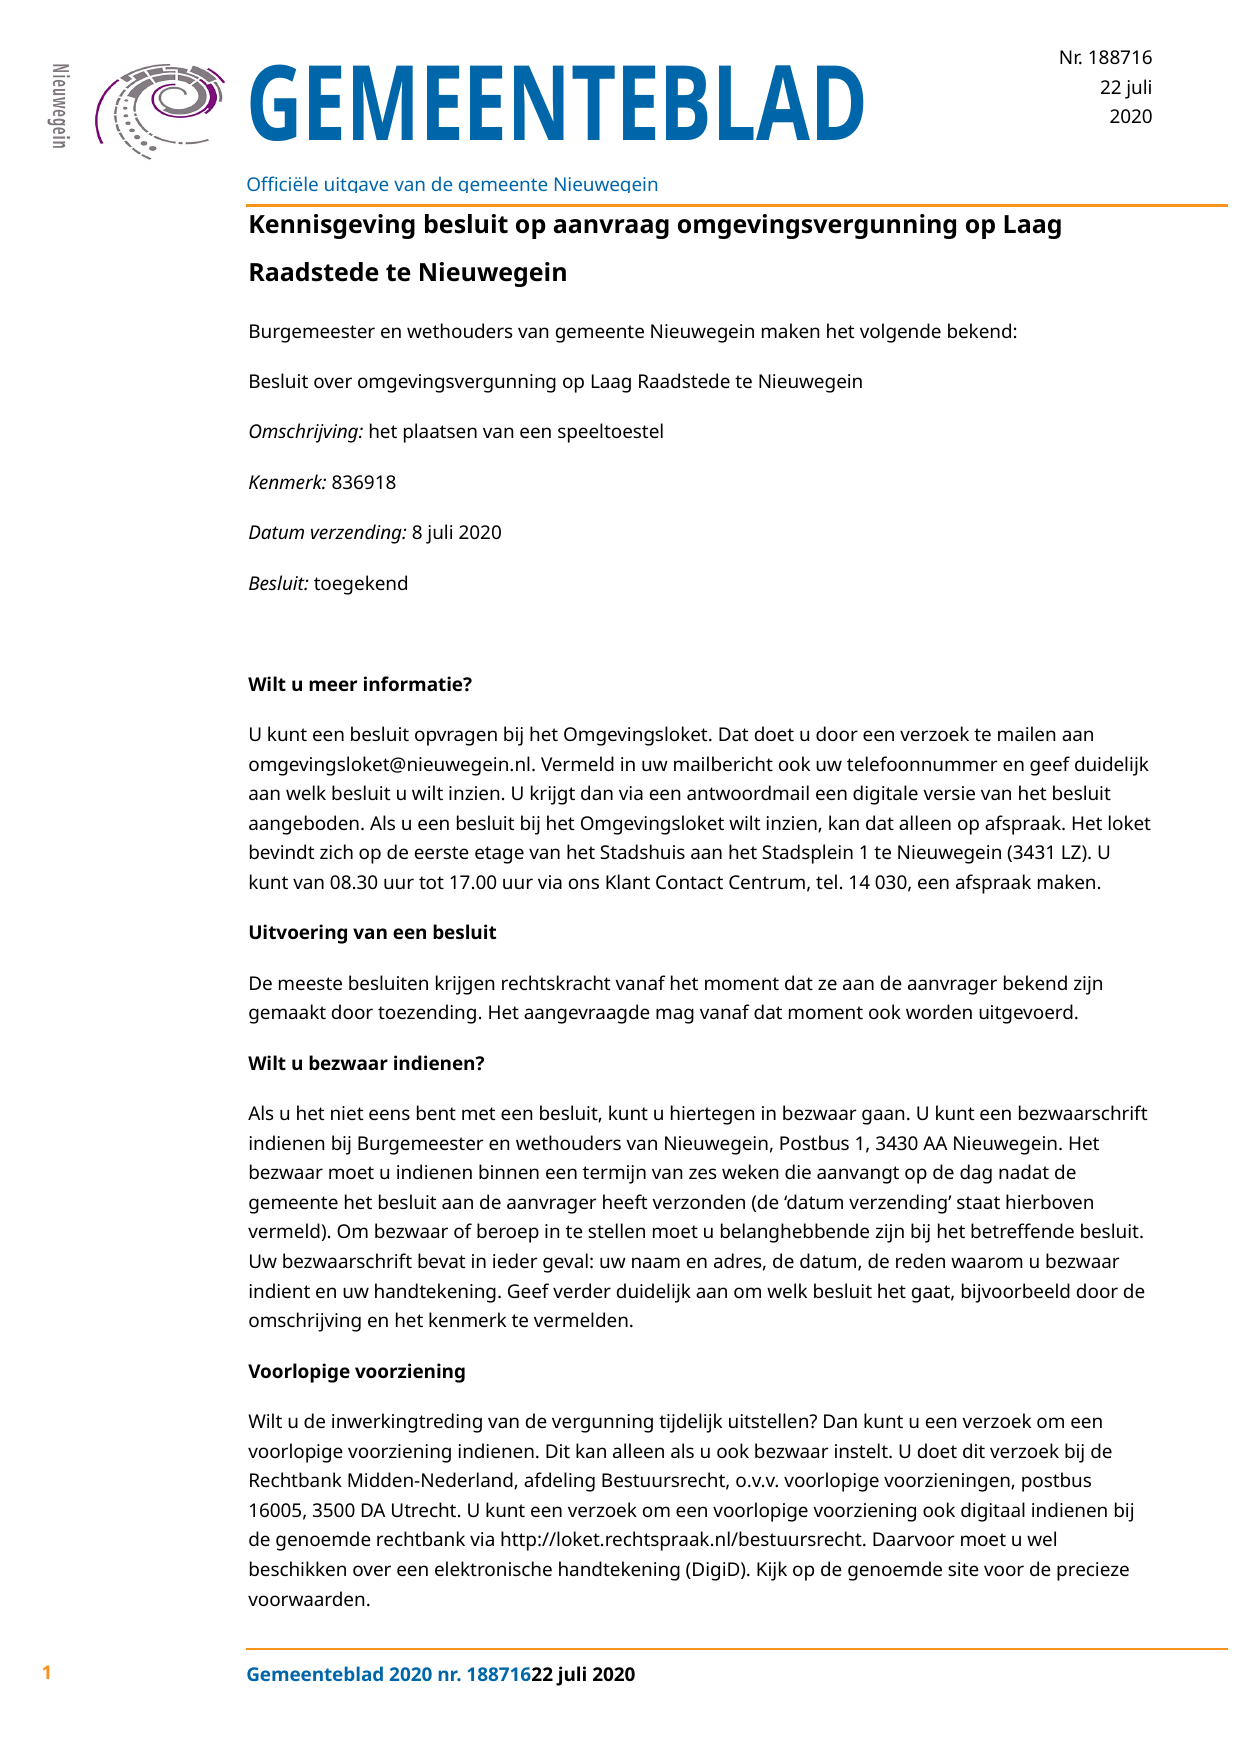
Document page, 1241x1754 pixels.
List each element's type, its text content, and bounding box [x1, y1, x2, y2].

text Wilt u bezwaar indienen? [248, 1050, 1152, 1076]
text Als u het niet eens bent met een besluit, kunt u hiertegen in bezwaar gaan. U kunt een bezwaarschrift indienen bij Burgemeester en wethouders van Nieuwegein, Postbus 1, 3430 AA Nieuwegein. Het bezwaar moet u indienen binnen een termijn van zes weken die aanvangt op de dag nadat de gemeente het besluit aan de aanvrager heeft verzonden (de ‘datum verzending’ staat hierboven vermeld). Om bezwaar of beroep in te stellen moet u belanghebbende zijn bij het betreffende besluit. Uw bezwaarschrift bevat in ieder geval: uw naam en adres, de datum, de reden waarom u bezwaar indient en uw handtekening. Geef verder duidelijk aan om welk besluit het gaat, bijvoorbeeld door de omschrijving en het kenmerk te vermelden. [248, 1100, 1152, 1333]
text Kennisgeving besluit op aanvraag omgevingsvergunning op Laag Raadstede te Nieuwegein [248, 207, 1152, 288]
text Besluit: toegekend [248, 570, 1152, 596]
text Datum verzending: 8 juli 2020 [248, 519, 1152, 545]
text Besluit over omgevingsvergunning op Laag Raadstede te Nieuwegein [248, 368, 1152, 394]
text Uitvoering van een besluit [248, 919, 1152, 945]
picture [41, 47, 231, 172]
text Voorlopige voorziening [248, 1358, 1152, 1384]
text U kunt een besluit opvragen bij het Omgevingsloket. Dat doet u door een verzoek te mailen aan omgevingsloket@nieuwegein.nl. Vermeld in uw mailbericht ook uw telefoonnummer en geef duidelijk aan welk besluit u wilt inzien. U krijgt dan via een antwoordmail een digitale versie van het besluit aangeboden. Als u een besluit bij het Omgevingsloket wilt inzien, kan dat alleen op afspraak. Het loket bevindt zich op de eerste etage van het Stadshuis aan het Stadsplein 1 te Nieuwegein (3431 LZ). U kunt van 08.30 uur tot 17.00 uur via ons Klant Contact Centrum, tel. 14 030, een afspraak maken. [248, 721, 1152, 895]
text De meeste besluiten krijgen rechtskracht vanaf het moment dat ze aan de aanvrager bekend zijn gemaakt door toezending. Het aangevraagde mag vanaf dat moment ook worden uitgevoerd. [248, 970, 1152, 1025]
text Wilt u de inwerkingtreding van de vergunning tijdelijk uitstellen? Dan kunt u een verzoek om een voorlopige voorziening indienen. Dit kan alleen als u ook bezwaar instelt. U doet dit verzoek bij de Rechtbank Midden-Nederland, afdeling Bestuursrecht, o.v.v. voorlopige voorzieningen, postbus 16005, 3500 DA Utrecht. U kunt een verzoek om een voorlopige voorziening ook digitaal indienen bij de genoemde rechtbank via http://loket.rechtspraak.nl/bestuursrecht. Daarvoor moet u wel beschikken over een elektronische handtekening (DigiD). Kijk op de genoemde site voor de precieze voorwaarden. [248, 1408, 1152, 1612]
text Kenmerk: 836918 [248, 469, 1152, 495]
text Wilt u meer informatie? [248, 671, 1152, 697]
text Omschrijving: het plaatsen van een speeltoestel [248, 419, 1152, 444]
text Burgemeester en wethouders van gemeente Nieuwegein maken het volgende bekend: [248, 318, 1152, 344]
